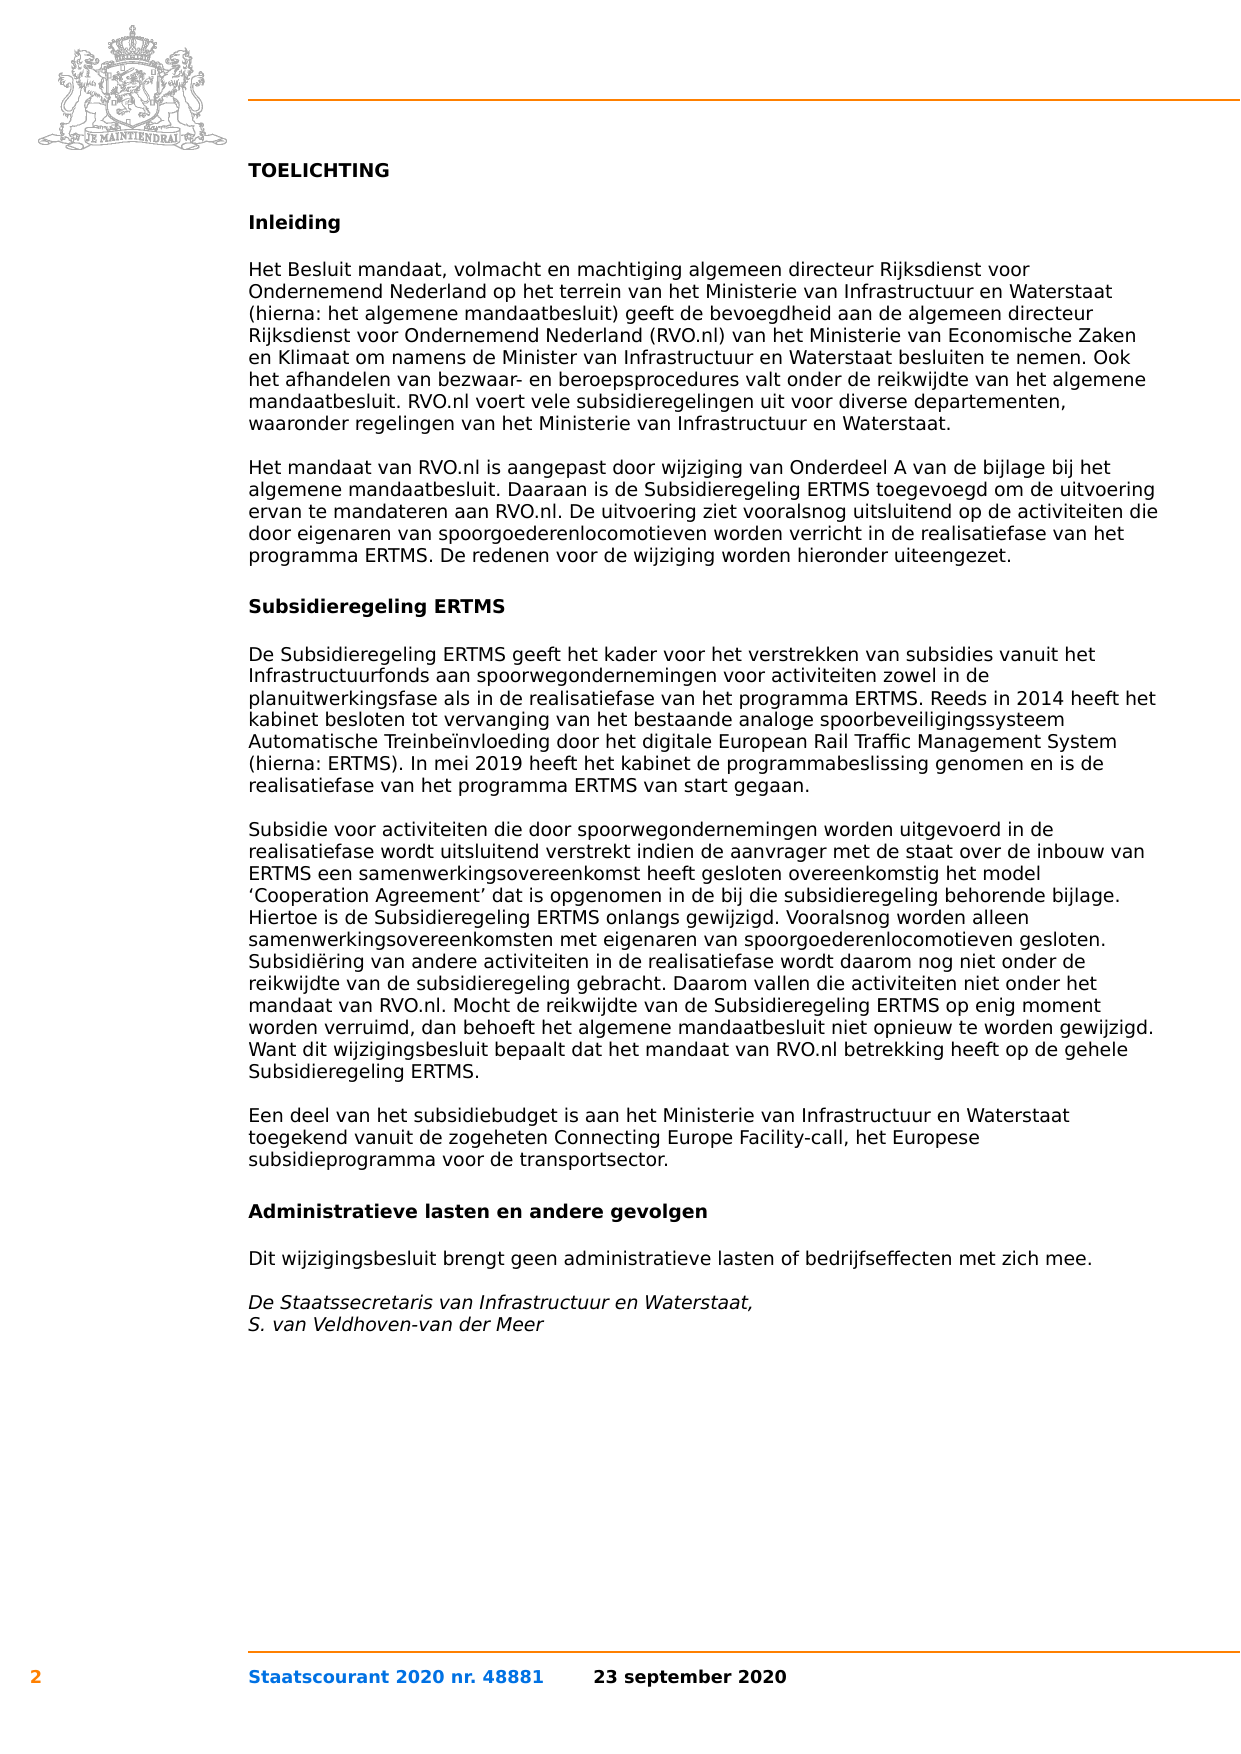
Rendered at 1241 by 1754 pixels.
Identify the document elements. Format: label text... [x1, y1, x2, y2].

text Het Besluit mandaat, volmacht en machtiging algemeen directeur Rijksdienst voor Ondernemend Nederland op het terrein van het Ministerie van Infrastructuur en Waterstaat (hierna: het algemene mandaatbesluit) geeft de bevoegdheid aan de algemeen directeur Rijksdienst voor Ondernemend Nederland (RVO.nl) van het Ministerie van Economische Zaken en Klimaat om namens de Minister van Infrastructuur en Waterstaat besluiten te nemen. Ook het afhandelen van bezwaar- en beroepsprocedures valt onder de reikwijdte van het algemene mandaatbesluit. RVO.nl voert vele subsidieregelingen uit voor diverse departementen, waaronder regelingen van het Ministerie van Infrastructuur en Waterstaat. [248, 259, 1163, 435]
text De Staatssecretaris van Infrastructuur en Waterstaat, S. van Veldhoven-van der Meer [248, 1292, 1163, 1336]
subtitle TOELICHTING [248, 160, 1163, 182]
text Een deel van het subsidiebudget is aan het Ministerie van Infrastructuur en Waterstaat toegekend vanuit de zogeheten Connecting Europe Facility-call, het Europese subsidieprogramma voor de transportsector. [248, 1105, 1163, 1171]
subtitle Subsidieregeling ERTMS [248, 596, 1163, 618]
subtitle Inleiding [248, 212, 1163, 234]
picture [38, 25, 227, 150]
text Subsidie voor activiteiten die door spoorwegondernemingen worden uitgevoerd in de realisatiefase wordt uitsluitend verstrekt indien de aanvrager met de staat over de inbouw van ERTMS een samenwerkingsovereenkomst heeft gesloten overeenkomstig het model ‘Cooperation Agreement’ dat is opgenomen in de bij die subsidieregeling behorende bijlage. Hiertoe is de Subsidieregeling ERTMS onlangs gewijzigd. Vooralsnog worden alleen samenwerkingsovereenkomsten met eigenaren van spoorgoederenlocomotieven gesloten. Subsidiëring van andere activiteiten in de realisatiefase wordt daarom nog niet onder de reikwijdte van de subsidieregeling gebracht. Daarom vallen die activiteiten niet onder het mandaat van RVO.nl. Mocht de reikwijdte van de Subsidieregeling ERTMS op enig moment worden verruimd, dan behoeft het algemene mandaatbesluit niet opnieuw te worden gewijzigd. Want dit wijzigingsbesluit bepaalt dat het mandaat van RVO.nl betrekking heeft op de gehele Subsidieregeling ERTMS. [248, 819, 1163, 1083]
subtitle Administratieve lasten en andere gevolgen [248, 1201, 1163, 1223]
text Dit wijzigingsbesluit brengt geen administratieve lasten of bedrijfseffecten met zich mee. [248, 1248, 1163, 1270]
text De Subsidieregeling ERTMS geeft het kader voor het verstrekken van subsidies vanuit het Infrastructuurfonds aan spoorwegondernemingen voor activiteiten zowel in de planuitwerkingsfase als in de realisatiefase van het programma ERTMS. Reeds in 2014 heeft het kabinet besloten tot vervanging van het bestaande analoge spoorbeveiligingssysteem Automatische Treinbeïnvloeding door het digitale European Rail Traffic Management System (hierna: ERTMS). In mei 2019 heeft het kabinet de programmabeslissing genomen en is de realisatiefase van het programma ERTMS van start gegaan. [248, 643, 1163, 797]
text Het mandaat van RVO.nl is aangepast door wijziging van Onderdeel A van de bijlage bij het algemene mandaatbesluit. Daaraan is de Subsidieregeling ERTMS toegevoegd om de uitvoering ervan te mandateren aan RVO.nl. De uitvoering ziet vooralsnog uitsluitend op de activiteiten die door eigenaren van spoorgoederenlocomotieven worden verricht in de realisatiefase van het programma ERTMS. De redenen voor de wijziging worden hieronder uiteengezet. [248, 457, 1163, 566]
